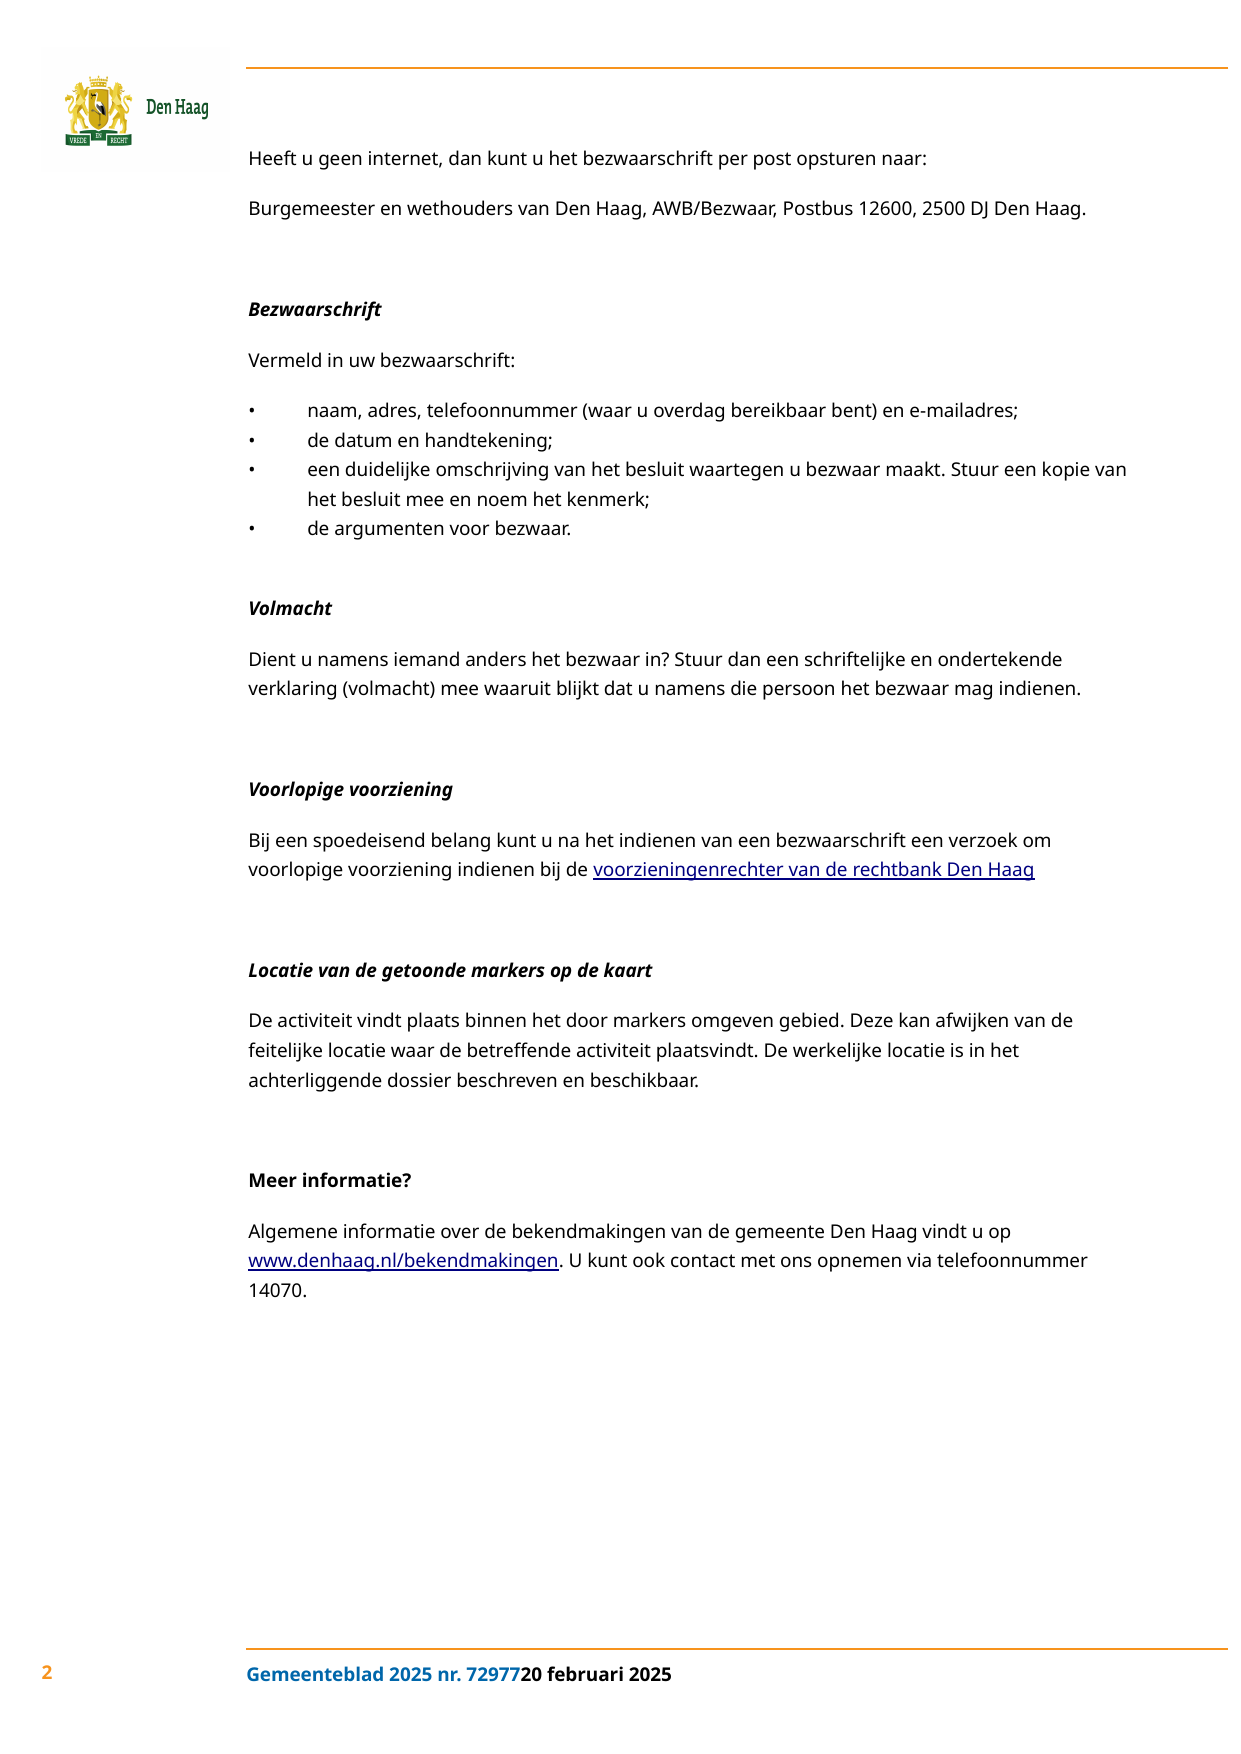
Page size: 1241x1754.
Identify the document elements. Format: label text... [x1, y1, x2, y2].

text Voorlopige voorziening [248, 776, 1152, 802]
text Vermeld in uw bezwaarschrift: [248, 347, 1152, 373]
text Dient u namens iemand anders het bezwaar in? Stuur dan een schriftelijke en ondertekende verklaring (volmacht) mee waaruit blijkt dat u namens die persoon het bezwaar mag indienen. [248, 646, 1152, 701]
text Meer informatie? [248, 1168, 1152, 1193]
text Volmacht [248, 596, 1152, 621]
text Bezwaarschrift [248, 296, 1152, 322]
text De activiteit vindt plaats binnen het door markers omgeven gebied. Deze kan afwijken van de feitelijke locatie waar de betreffende activiteit plaatsvindt. De werkelijke locatie is in het achterliggende dossier beschreven en beschikbaar. [248, 1008, 1152, 1093]
text Heeft u geen internet, dan kunt u het bezwaarschrift per post opsturen naar: [248, 145, 1152, 171]
text Burgemeester en wethouders van Den Haag, AWB/Bezwaar, Postbus 12600, 2500 DJ Den Haag. [248, 196, 1152, 221]
picture [41, 47, 231, 172]
list naam, adres, telefoonnummer (waar u overdag bereikbaar bent) en e-mailadres; [248, 397, 1152, 423]
text Algemene informatie over de bekendmakingen van de gemeente Den Haag vindt u op www.denhaag.nl/bekendmakingen. U kunt ook contact met ons opnemen via telefoonnummer 14070. [248, 1218, 1152, 1303]
list een duidelijke omschrijving van het besluit waartegen u bezwaar maakt. Stuur een kopie van het besluit mee en noem het kenmerk; [248, 456, 1152, 512]
list de datum en handtekening; [248, 427, 1152, 453]
list de argumenten voor bezwaar. [248, 516, 1152, 541]
text Locatie van de getoonde markers op de kaart [248, 957, 1152, 983]
text Bij een spoedeisend belang kunt u na het indienen van een bezwaarschrift een verzoek om voorlopige voorziening indienen bij de voorzieningenrechter van de rechtbank Den Haag [248, 827, 1152, 882]
